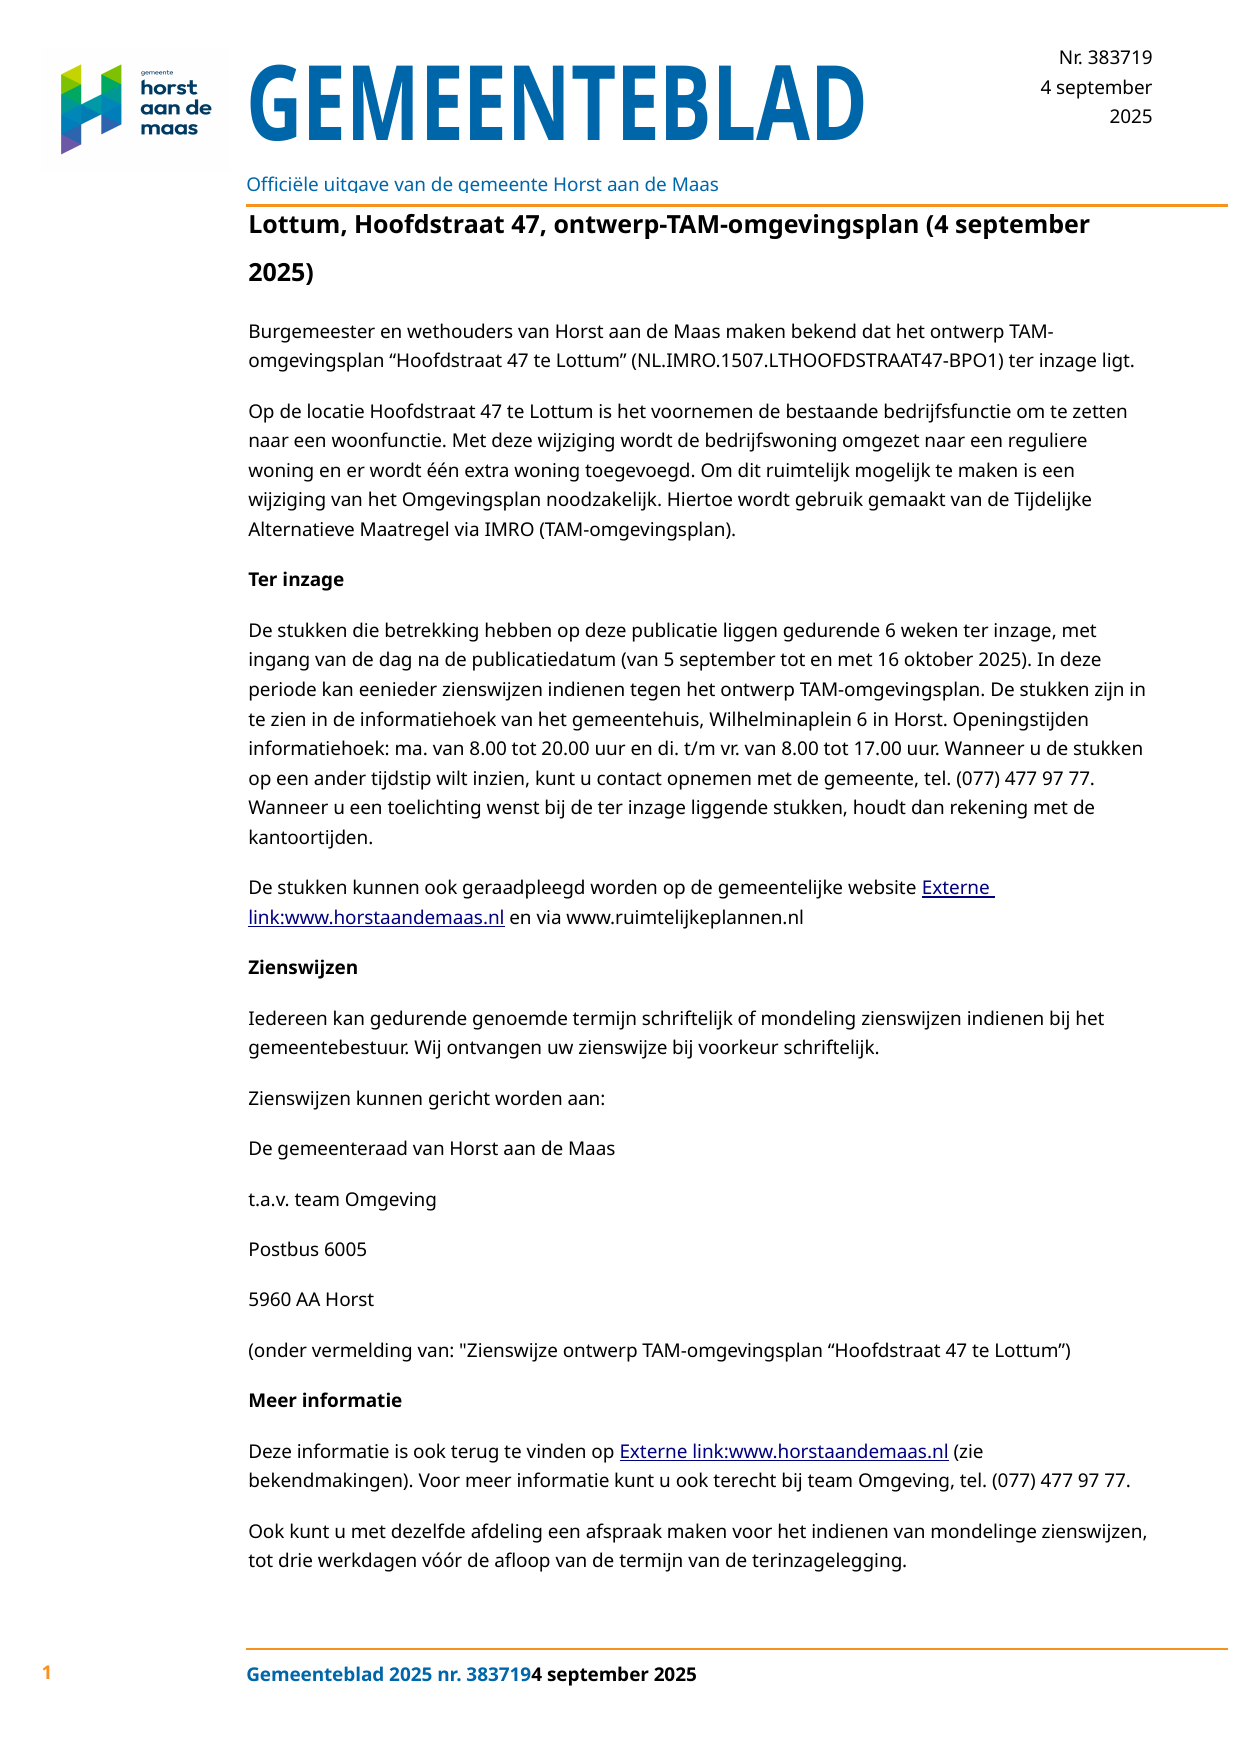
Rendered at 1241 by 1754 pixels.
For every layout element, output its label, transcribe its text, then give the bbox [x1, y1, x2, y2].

text Zienswijzen [248, 954, 1152, 980]
picture [41, 47, 231, 172]
text Lottum, Hoofdstraat 47, ontwerp-TAM-omgevingsplan (4 september 2025) [248, 207, 1152, 288]
text De stukken kunnen ook geraadpleegd worden op de gemeentelijke website Externe link:www.horstaandemaas.nl en via www.ruimtelijkeplannen.nl [248, 874, 1152, 930]
text De gemeenteraad van Horst aan de Maas [248, 1135, 1152, 1161]
text Iedereen kan gedurende genoemde termijn schriftelijk of mondeling zienswijzen indienen bij het gemeentebestuur. Wij ontvangen uw zienswijze bij voorkeur schriftelijk. [248, 1005, 1152, 1060]
text Postbus 6005 [248, 1236, 1152, 1262]
text De stukken die betrekking hebben op deze publicatie liggen gedurende 6 weken ter inzage, met ingang van de dag na de publicatiedatum (van 5 september tot en met 16 oktober 2025). In deze periode kan eenieder zienswijzen indienen tegen het ontwerp TAM-omgevingsplan. De stukken zijn in te zien in de informatiehoek van het gemeentehuis, Wilhelminaplein 6 in Horst. Openingstijden informatiehoek: ma. van 8.00 tot 20.00 uur en di. t/m vr. van 8.00 tot 17.00 uur. Wanneer u de stukken op een ander tijdstip wilt inzien, kunt u contact opnemen met de gemeente, tel. (077) 477 97 77. Wanneer u een toelichting wenst bij de ter inzage liggende stukken, houdt dan rekening met de kantoortijden. [248, 617, 1152, 850]
text Ook kunt u met dezelfde afdeling een afspraak maken voor het indienen van mondelinge zienswijzen, tot drie werkdagen vóór de afloop van de termijn van de terinzagelegging. [248, 1518, 1152, 1573]
text 5960 AA Horst [248, 1287, 1152, 1312]
text Burgemeester en wethouders van Horst aan de Maas maken bekend dat het ontwerp TAM-omgevingsplan “Hoofdstraat 47 te Lottum” (NL.IMRO.1507.LTHOOFDSTRAAT47-BPO1) ter inzage ligt. [248, 318, 1152, 373]
text Meer informatie [248, 1387, 1152, 1413]
text Deze informatie is ook terug te vinden op Externe link:www.horstaandemaas.nl (zie bekendmakingen). Voor meer informatie kunt u ook terecht bij team Omgeving, tel. (077) 477 97 77. [248, 1438, 1152, 1493]
text (onder vermelding van: "Zienswijze ontwerp TAM-omgevingsplan “Hoofdstraat 47 te Lottum”) [248, 1337, 1152, 1363]
text t.a.v. team Omgeving [248, 1186, 1152, 1212]
text Zienswijzen kunnen gericht worden aan: [248, 1085, 1152, 1111]
text Ter inzage [248, 567, 1152, 592]
text Op de locatie Hoofdstraat 47 te Lottum is het voornemen de bestaande bedrijfsfunctie om te zetten naar een woonfunctie. Met deze wijziging wordt de bedrijfswoning omgezet naar een reguliere woning en er wordt één extra woning toegevoegd. Om dit ruimtelijk mogelijk te maken is een wijziging van het Omgevingsplan noodzakelijk. Hiertoe wordt gebruik gemaakt van de Tijdelijke Alternatieve Maatregel via IMRO (TAM-omgevingsplan). [248, 398, 1152, 542]
